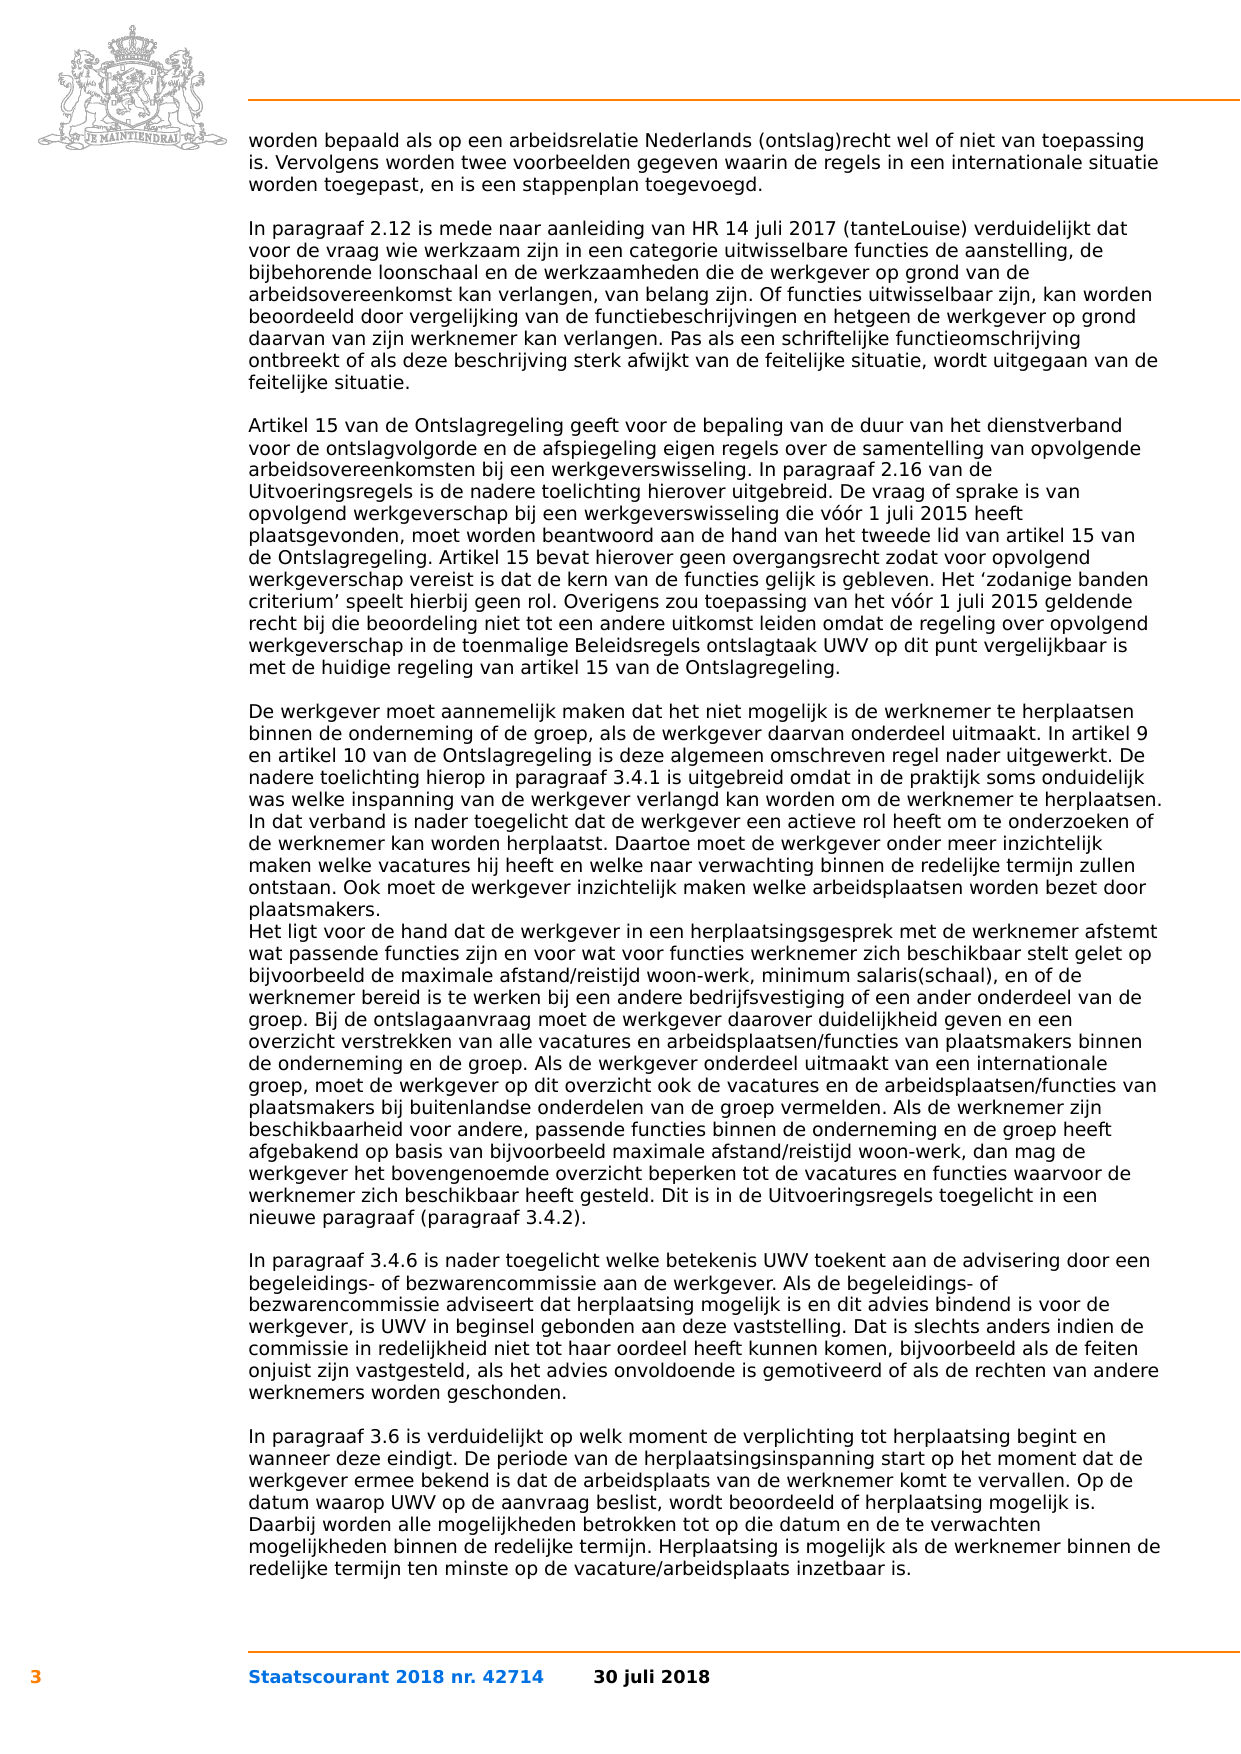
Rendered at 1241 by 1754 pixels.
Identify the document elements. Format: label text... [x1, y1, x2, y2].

text worden bepaald als op een arbeidsrelatie Nederlands (ontslag)recht wel of niet van toepassing is. Vervolgens worden twee voorbeelden gegeven waarin de regels in een internationale situatie worden toegepast, en is een stappenplan toegevoegd. [248, 130, 1163, 196]
picture [38, 25, 227, 150]
text In paragraaf 3.4.6 is nader toegelicht welke betekenis UWV toekent aan de advisering door een begeleidings- of bezwarencommissie aan de werkgever. Als de begeleidings- of bezwarencommissie adviseert dat herplaatsing mogelijk is en dit advies bindend is voor de werkgever, is UWV in beginsel gebonden aan deze vaststelling. Dat is slechts anders indien de commissie in redelijkheid niet tot haar oordeel heeft kunnen komen, bijvoorbeeld als de feiten onjuist zijn vastgesteld, als het advies onvoldoende is gemotiveerd of als de rechten van andere werknemers worden geschonden. [248, 1250, 1163, 1404]
text In paragraaf 2.12 is mede naar aanleiding van HR 14 juli 2017 (tanteLouise) verduidelijkt dat voor de vraag wie werkzaam zijn in een categorie uitwisselbare functies de aanstelling, de bijbehorende loonschaal en de werkzaamheden die de werkgever op grond van de arbeidsovereenkomst kan verlangen, van belang zijn. Of functies uitwisselbaar zijn, kan worden beoordeeld door vergelijking van de functiebeschrijvingen en hetgeen de werkgever op grond daarvan van zijn werknemer kan verlangen. Pas als een schriftelijke functieomschrijving ontbreekt of als deze beschrijving sterk afwijkt van de feitelijke situatie, wordt uitgegaan van de feitelijke situatie. [248, 218, 1163, 393]
text In paragraaf 3.6 is verduidelijkt op welk moment de verplichting tot herplaatsing begint en wanneer deze eindigt. De periode van de herplaatsingsinspanning start op het moment dat de werkgever ermee bekend is dat de arbeidsplaats van de werknemer komt te vervallen. Op de datum waarop UWV op de aanvraag beslist, wordt beoordeeld of herplaatsing mogelijk is. Daarbij worden alle mogelijkheden betrokken tot op die datum en de te verwachten mogelijkheden binnen de redelijke termijn. Herplaatsing is mogelijk als de werknemer binnen de redelijke termijn ten minste op de vacature/arbeidsplaats inzetbaar is. [248, 1426, 1163, 1580]
text De werkgever moet aannemelijk maken dat het niet mogelijk is de werknemer te herplaatsen binnen de onderneming of de groep, als de werkgever daarvan onderdeel uitmaakt. In artikel 9 en artikel 10 van de Ontslagregeling is deze algemeen omschreven regel nader uitgewerkt. De nadere toelichting hierop in paragraaf 3.4.1 is uitgebreid omdat in de praktijk soms onduidelijk was welke inspanning van de werkgever verlangd kan worden om de werknemer te herplaatsen. In dat verband is nader toegelicht dat de werkgever een actieve rol heeft om te onderzoeken of de werknemer kan worden herplaatst. Daartoe moet de werkgever onder meer inzichtelijk maken welke vacatures hij heeft en welke naar verwachting binnen de redelijke termijn zullen ontstaan. Ook moet de werkgever inzichtelijk maken welke arbeidsplaatsen worden bezet door plaatsmakers. [248, 701, 1163, 921]
text Het ligt voor de hand dat de werkgever in een herplaatsingsgesprek met de werknemer afstemt wat passende functies zijn en voor wat voor functies werknemer zich beschikbaar stelt gelet op bijvoorbeeld de maximale afstand/reistijd woon-werk, minimum salaris(schaal), en of de werknemer bereid is te werken bij een andere bedrijfsvestiging of een ander onderdeel van de groep. Bij de ontslagaanvraag moet de werkgever daarover duidelijkheid geven en een overzicht verstrekken van alle vacatures en arbeidsplaatsen/functies van plaatsmakers binnen de onderneming en de groep. Als de werkgever onderdeel uitmaakt van een internationale groep, moet de werkgever op dit overzicht ook de vacatures en de arbeidsplaatsen/functies van plaatsmakers bij buitenlandse onderdelen van de groep vermelden. Als de werknemer zijn beschikbaarheid voor andere, passende functies binnen de onderneming en de groep heeft afgebakend op basis van bijvoorbeeld maximale afstand/reistijd woon-werk, dan mag de werkgever het bovengenoemde overzicht beperken tot de vacatures en functies waarvoor de werknemer zich beschikbaar heeft gesteld. Dit is in de Uitvoeringsregels toegelicht in een nieuwe paragraaf (paragraaf 3.4.2). [248, 921, 1163, 1228]
text Artikel 15 van de Ontslagregeling geeft voor de bepaling van de duur van het dienstverband voor de ontslagvolgorde en de afspiegeling eigen regels over de samentelling van opvolgende arbeidsovereenkomsten bij een werkgeverswisseling. In paragraaf 2.16 van de Uitvoeringsregels is de nadere toelichting hierover uitgebreid. De vraag of sprake is van opvolgend werkgeverschap bij een werkgeverswisseling die vóór 1 juli 2015 heeft plaatsgevonden, moet worden beantwoord aan de hand van het tweede lid van artikel 15 van de Ontslagregeling. Artikel 15 bevat hierover geen overgangsrecht zodat voor opvolgend werkgeverschap vereist is dat de kern van de functies gelijk is gebleven. Het ‘zodanige banden criterium’ speelt hierbij geen rol. Overigens zou toepassing van het vóór 1 juli 2015 geldende recht bij die beoordeling niet tot een andere uitkomst leiden omdat de regeling over opvolgend werkgeverschap in de toenmalige Beleidsregels ontslagtaak UWV op dit punt vergelijkbaar is met de huidige regeling van artikel 15 van de Ontslagregeling. [248, 415, 1163, 679]
